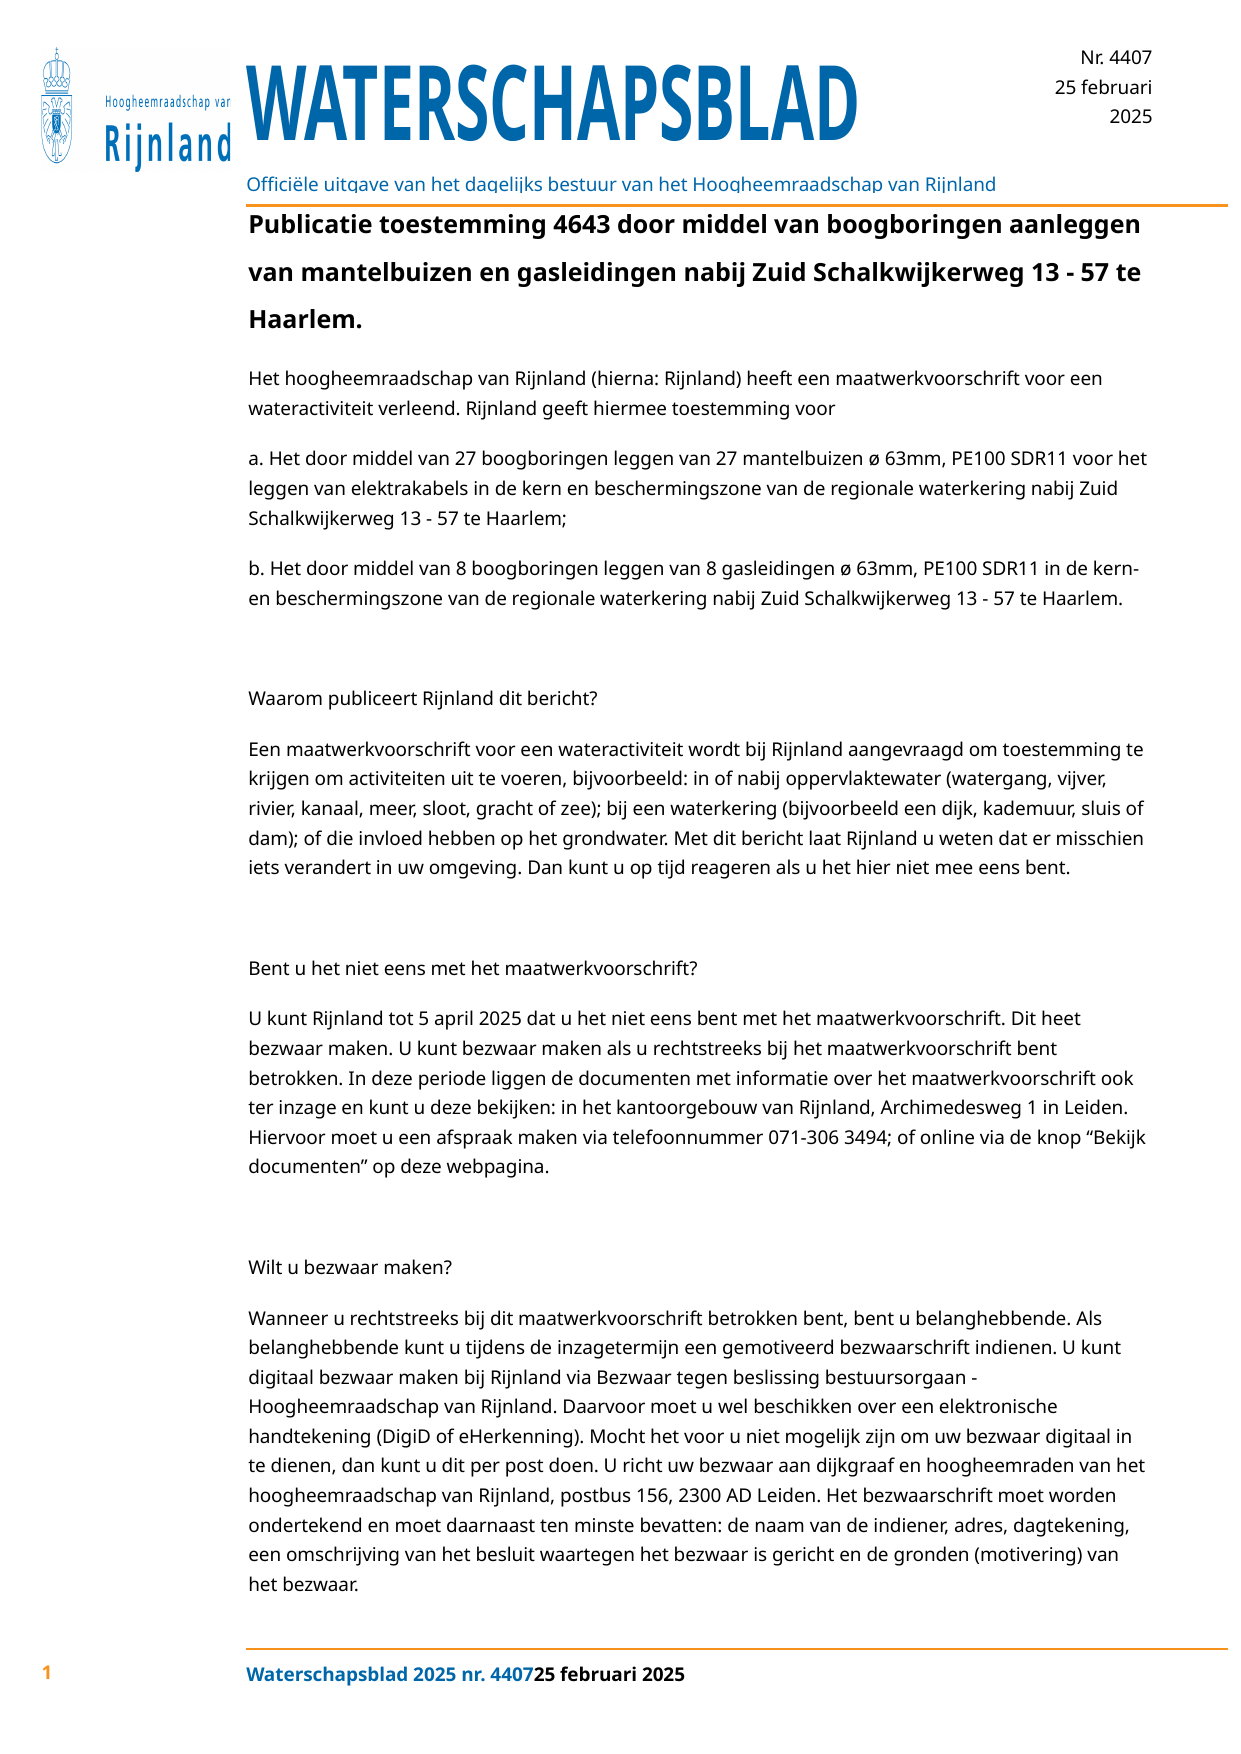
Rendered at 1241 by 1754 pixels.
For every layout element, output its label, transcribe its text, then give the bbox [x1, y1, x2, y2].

text Wilt u bezwaar maken? [248, 1254, 1152, 1280]
text Het hoogheemraadschap van Rijnland (hierna: Rijnland) heeft een maatwerkvoorschrift voor een wateractiviteit verleend. Rijnland geeft hiermee toestemming voor [248, 366, 1152, 421]
text Wanneer u rechtstreeks bij dit maatwerkvoorschrift betrokken bent, bent u belanghebbende. Als belanghebbende kunt u tijdens de inzagetermijn een gemotiveerd bezwaarschrift indienen. U kunt digitaal bezwaar maken bij Rijnland via Bezwaar tegen beslissing bestuursorgaan - Hoogheemraadschap van Rijnland. Daarvoor moet u wel beschikken over een elektronische handtekening (DigiD of eHerkenning). Mocht het voor u niet mogelijk zijn om uw bezwaar digitaal in te dienen, dan kunt u dit per post doen. U richt uw bezwaar aan dijkgraaf en hoogheemraden van het hoogheemraadschap van Rijnland, postbus 156, 2300 AD Leiden. Het bezwaarschrift moet worden ondertekend en moet daarnaast ten minste bevatten: de naam van de indiener, adres, dagtekening, een omschrijving van het besluit waartegen het bezwaar is gericht en de gronden (motivering) van het bezwaar. [248, 1305, 1152, 1597]
text b. Het door middel van 8 boogboringen leggen van 8 gasleidingen ø 63mm, PE100 SDR11 in de kern- en beschermingszone van de regionale waterkering nabij Zuid Schalkwijkerweg 13 - 57 te Haarlem. [248, 555, 1152, 610]
picture [41, 47, 231, 172]
text Publicatie toestemming 4643 door middel van boogboringen aanleggen van mantelbuizen en gasleidingen nabij Zuid Schalkwijkerweg 13 - 57 te Haarlem. [248, 207, 1152, 336]
text U kunt Rijnland tot 5 april 2025 dat u het niet eens bent met het maatwerkvoorschrift. Dit heet bezwaar maken. U kunt bezwaar maken als u rechtstreeks bij het maatwerkvoorschrift bent betrokken. In deze periode liggen de documenten met informatie over het maatwerkvoorschrift ook ter inzage en kunt u deze bekijken: in het kantoorgebouw van Rijnland, Archimedesweg 1 in Leiden. Hiervoor moet u een afspraak maken via telefoonnummer 071-306 3494; of online via de knop “Bekijk documenten” op deze webpagina. [248, 1006, 1152, 1179]
text Bent u het niet eens met het maatwerkvoorschrift? [248, 955, 1152, 981]
text a. Het door middel van 27 boogboringen leggen van 27 mantelbuizen ø 63mm, PE100 SDR11 voor het leggen van elektrakabels in de kern en beschermingszone van de regionale waterkering nabij Zuid Schalkwijkerweg 13 - 57 te Haarlem; [248, 446, 1152, 530]
text Waarom publiceert Rijnland dit bericht? [248, 686, 1152, 711]
text Een maatwerkvoorschrift voor een wateractiviteit wordt bij Rijnland aangevraagd om toestemming te krijgen om activiteiten uit te voeren, bijvoorbeeld: in of nabij oppervlaktewater (watergang, vijver, rivier, kanaal, meer, sloot, gracht of zee); bij een waterkering (bijvoorbeeld een dijk, kademuur, sluis of dam); of die invloed hebben op het grondwater. Met dit bericht laat Rijnland u weten dat er misschien iets verandert in uw omgeving. Dan kunt u op tijd reageren als u het hier niet mee eens bent. [248, 736, 1152, 880]
